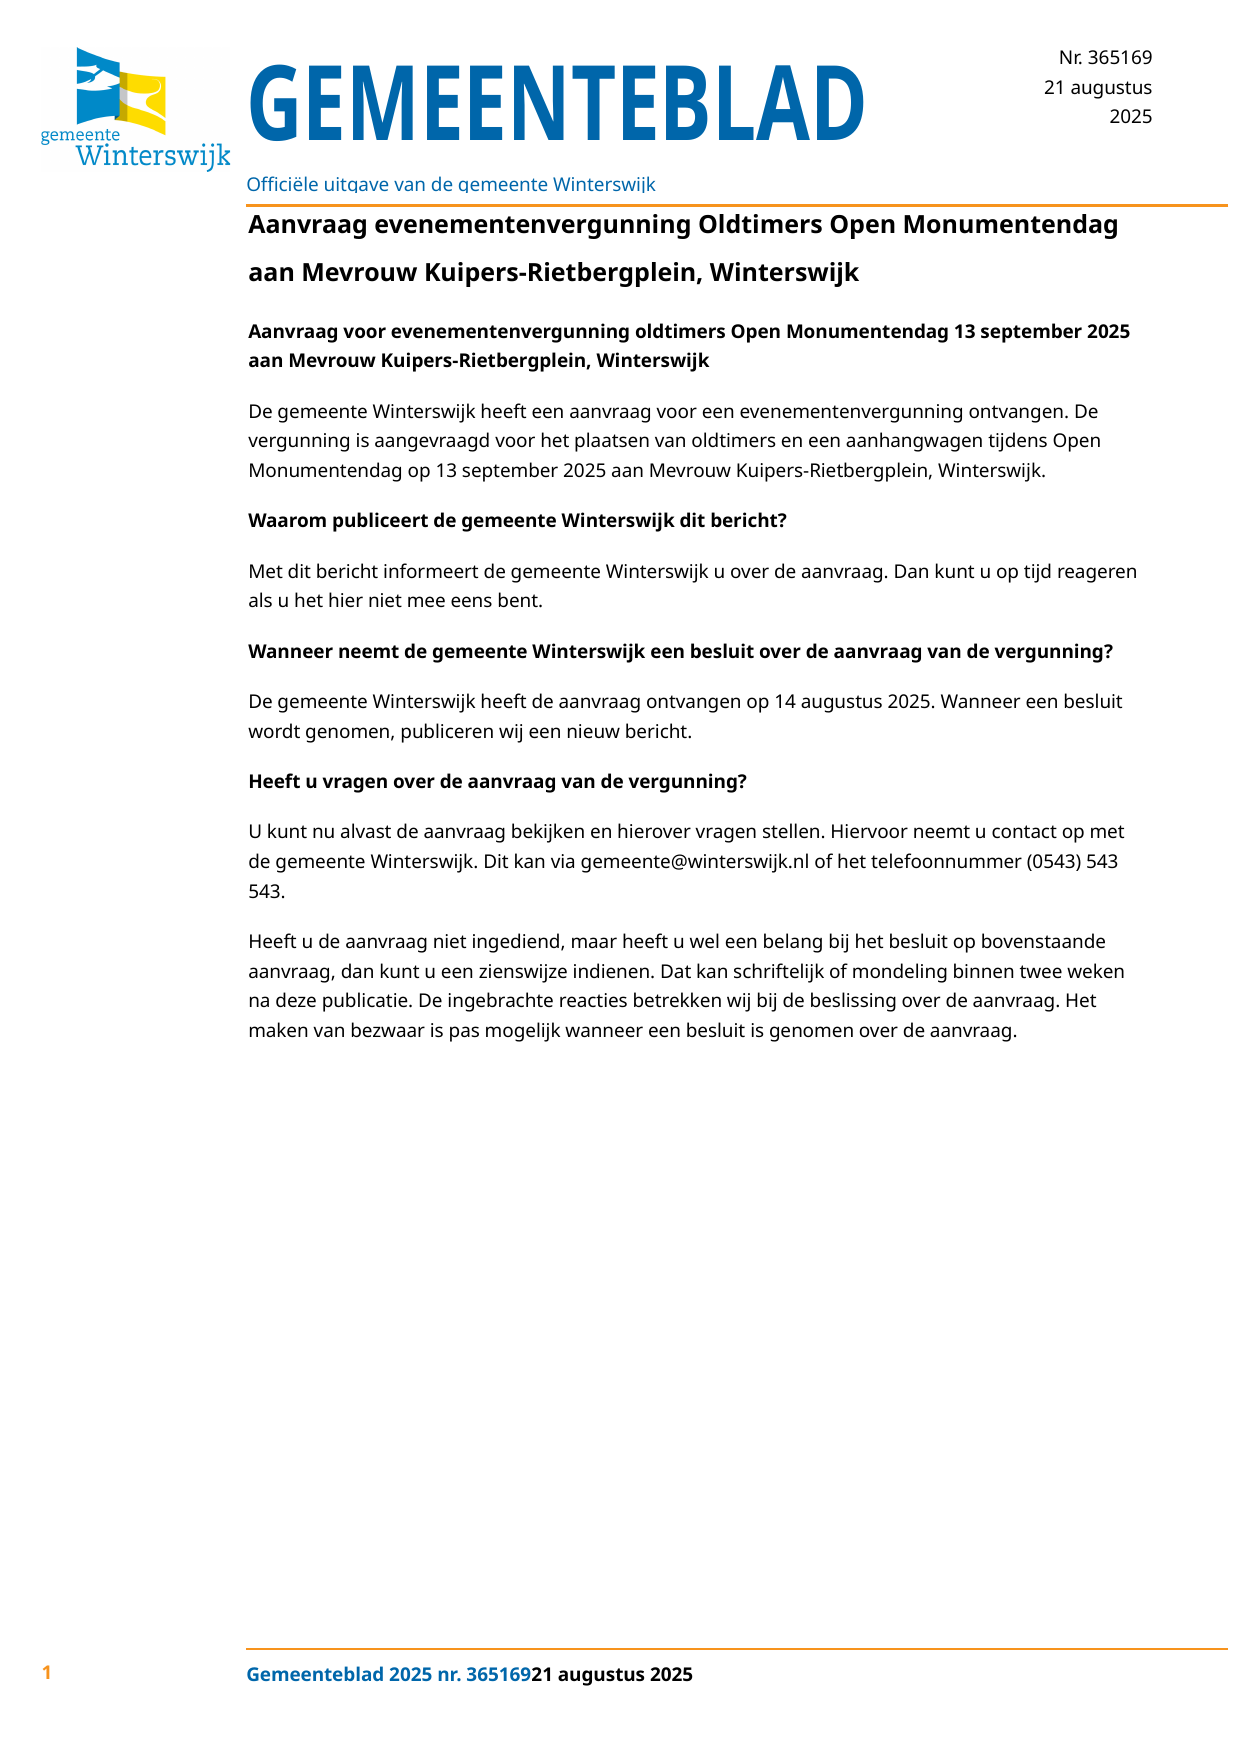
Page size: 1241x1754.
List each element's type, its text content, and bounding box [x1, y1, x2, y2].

text Met dit bericht informeert de gemeente Winterswijk u over de aanvraag. Dan kunt u op tijd reageren als u het hier niet mee eens bent. [248, 558, 1152, 613]
text Heeft u de aanvraag niet ingediend, maar heeft u wel een belang bij het besluit op bovenstaande aanvraag, dan kunt u een zienswijze indienen. Dat kan schriftelijk of mondeling binnen twee weken na deze publicatie. De ingebrachte reacties betrekken wij bij de beslissing over de aanvraag. Het maken van bezwaar is pas mogelijk wanneer een besluit is genomen over de aanvraag. [248, 928, 1152, 1043]
text Waarom publiceert de gemeente Winterswijk dit bericht? [248, 507, 1152, 533]
text U kunt nu alvast de aanvraag bekijken en hierover vragen stellen. Hiervoor neemt u contact op met de gemeente Winterswijk. Dit kan via gemeente@winterswijk.nl of het telefoonnummer (0543) 543 543. [248, 819, 1152, 904]
picture [41, 47, 231, 172]
text Aanvraag voor evenementenvergunning oldtimers Open Monumentendag 13 september 2025 aan Mevrouw Kuipers-Rietbergplein, Winterswijk [248, 318, 1152, 373]
text Heeft u vragen over de aanvraag van de vergunning? [248, 768, 1152, 794]
picture [225, 153, 231, 162]
text De gemeente Winterswijk heeft de aanvraag ontvangen op 14 augustus 2025. Wanneer een besluit wordt genomen, publiceren wij een nieuw bericht. [248, 688, 1152, 744]
text Aanvraag evenementenvergunning Oldtimers Open Monumentendag aan Mevrouw Kuipers-Rietbergplein, Winterswijk [248, 207, 1152, 288]
text De gemeente Winterswijk heeft een aanvraag voor een evenementenvergunning ontvangen. De vergunning is aangevraagd voor het plaatsen van oldtimers en een aanhangwagen tijdens Open Monumentendag op 13 september 2025 aan Mevrouw Kuipers-Rietbergplein, Winterswijk. [248, 398, 1152, 483]
text Wanneer neemt de gemeente Winterswijk een besluit over de aanvraag van de vergunning? [248, 638, 1152, 664]
